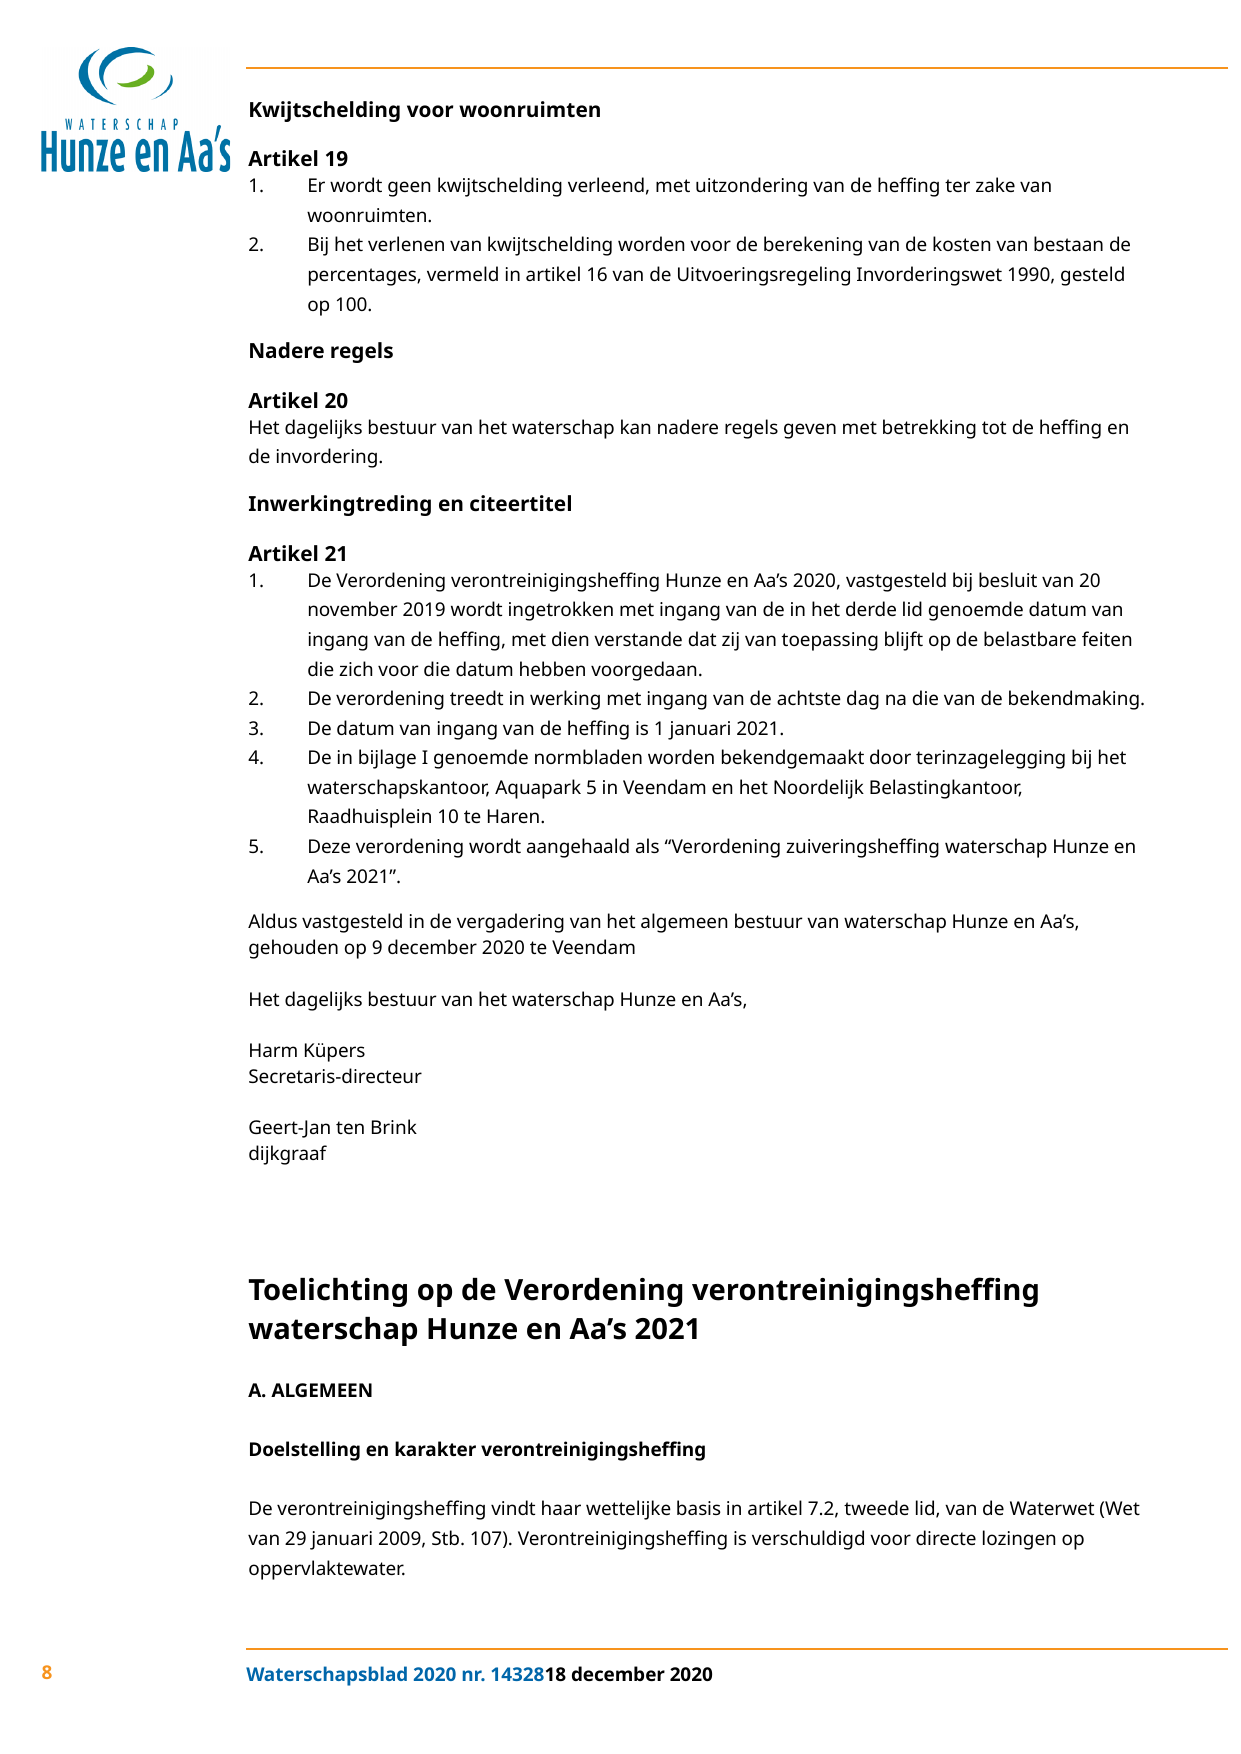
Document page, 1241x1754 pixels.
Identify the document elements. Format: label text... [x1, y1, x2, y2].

list Deze verordening wordt aangehaald als “Verordening zuiveringsheffing waterschap Hunze en Aa’s 2021”. [248, 833, 1152, 889]
list Bij het verlenen van kwijtschelding worden voor de berekening van de kosten van bestaan de percentages, vermeld in artikel 16 van de Uitvoeringsregeling Invorderingswet 1990, gesteld op 100. [248, 232, 1152, 317]
picture [47, 154, 51, 172]
list De verordening treedt in werking met ingang van de achtste dag na die van de bekendmaking. [248, 685, 1152, 711]
list De Verordening verontreinigingsheffing Hunze en Aa’s 2020, vastgesteld bij besluit van 20 november 2019 wordt ingetrokken met ingang van de in het derde lid genoemde datum van ingang van de heffing, met dien verstande dat zij van toepassing blijft op de belastbare feiten die zich voor die datum hebben voorgedaan. [248, 567, 1152, 682]
text Artikel 20 [248, 386, 1152, 414]
picture [183, 163, 191, 172]
text Artikel 21 [248, 539, 1152, 567]
text Harm Küpers [248, 1037, 1152, 1063]
text Nadere regels [248, 336, 1152, 365]
text Toelichting op de Verordening verontreinigingsheffing waterschap Hunze en Aa’s 2021 [248, 1269, 1152, 1348]
text Secretaris-directeur [248, 1063, 1152, 1089]
list Er wordt geen kwijtschelding verleend, met uitzondering van de heffing ter zake van woonruimten. [248, 172, 1152, 228]
text Inwerkingtreding en citeertitel [248, 489, 1152, 518]
text Doelstelling en karakter verontreinigingsheffing [248, 1436, 1152, 1462]
text dijkgraaf [248, 1140, 1152, 1166]
picture [41, 47, 231, 172]
text Het dagelijks bestuur van het waterschap kan nadere regels geven met betrekking tot de heffing en de invordering. [248, 414, 1152, 469]
list De in bijlage I genoemde normbladen worden bekendgemaakt door terinzagelegging bij het waterschapskantoor, Aquapark 5 in Veendam en het Noordelijk Belastingkantoor, Raadhuisplein 10 te Haren. [248, 744, 1152, 829]
picture [226, 145, 231, 156]
text Geert-Jan ten Brink [248, 1114, 1152, 1140]
text Artikel 19 [248, 144, 1152, 172]
text Aldus vastgesteld in de vergadering van het algemeen bestuur van waterschap Hunze en Aa’s, gehouden op 9 december 2020 te Veendam [248, 908, 1152, 960]
text A. ALGEMEEN [248, 1377, 1152, 1403]
text Kwijtschelding voor woonruimten [248, 95, 1152, 123]
text Het dagelijks bestuur van het waterschap Hunze en Aa’s, [248, 986, 1152, 1011]
list De datum van ingang van de heffing is 1 januari 2021. [248, 715, 1152, 741]
text De verontreinigingsheffing vindt haar wettelijke basis in artikel 7.2, tweede lid, van de Waterwet (Wet van 29 januari 2009, Stb. 107). Verontreinigingsheffing is verschuldigd voor directe lozingen op oppervlaktewater. [248, 1496, 1152, 1581]
